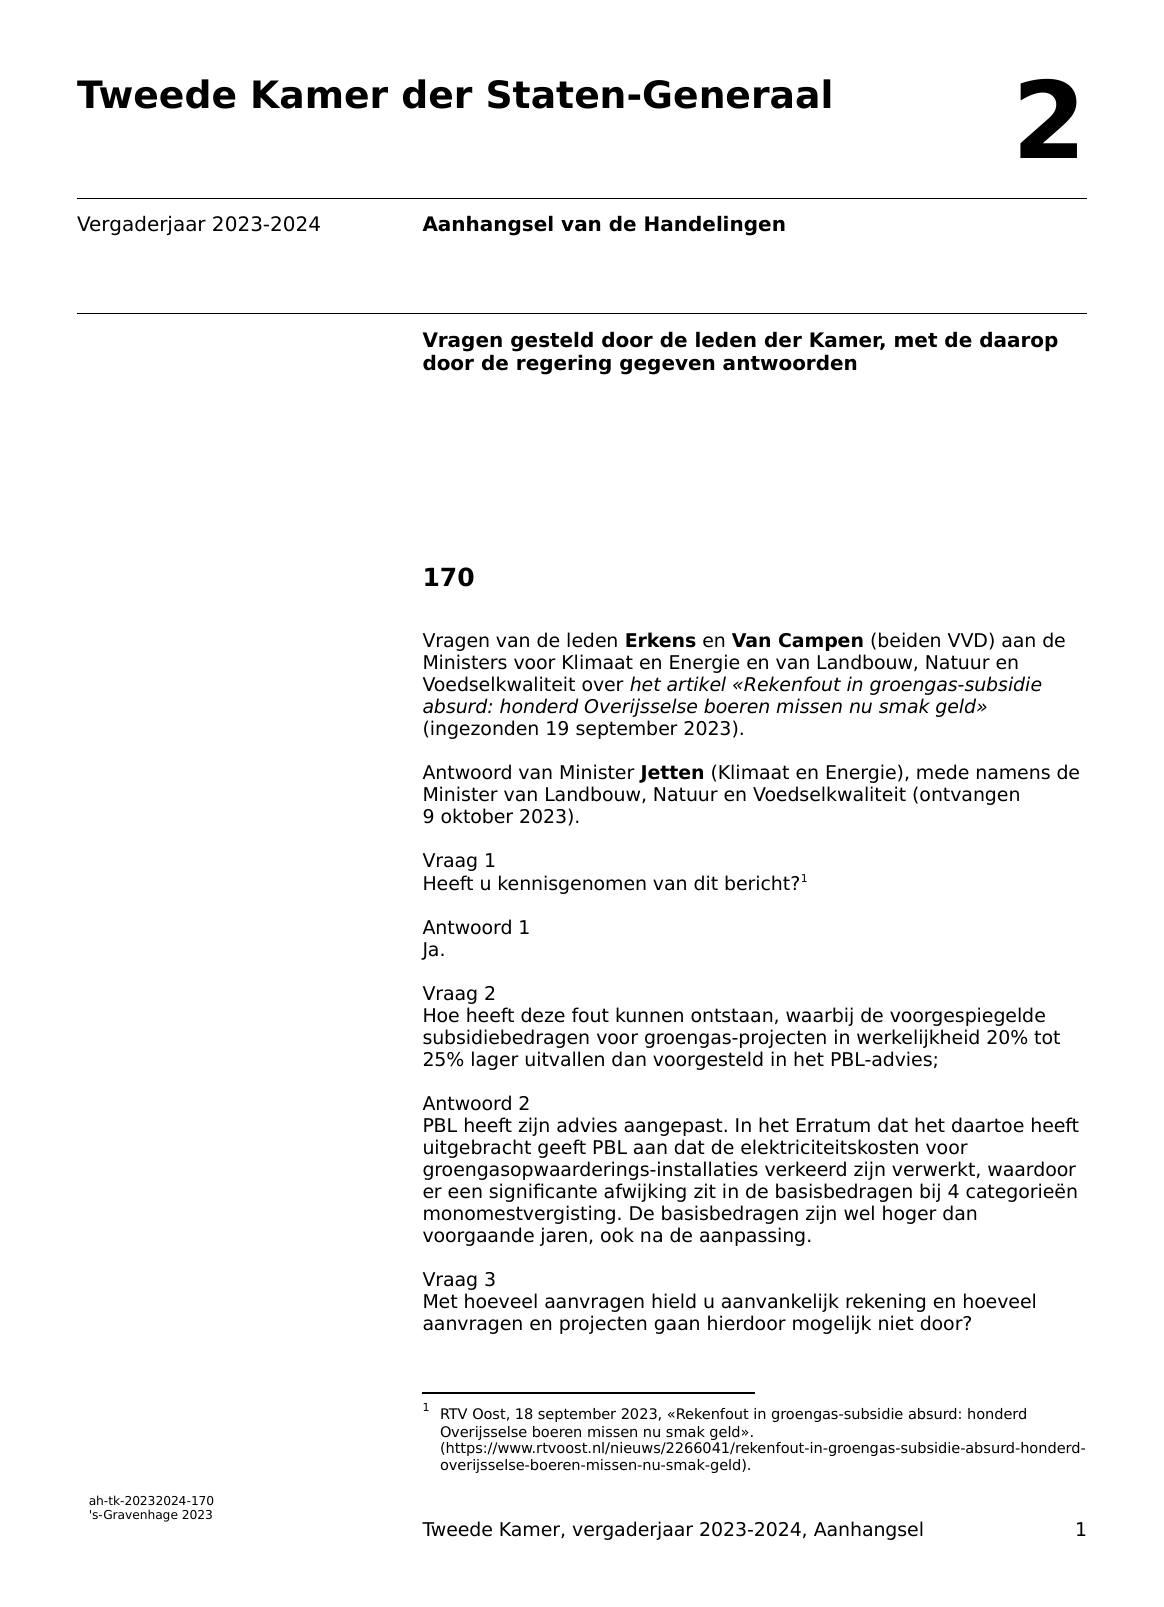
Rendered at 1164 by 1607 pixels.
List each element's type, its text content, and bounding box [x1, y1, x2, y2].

text RTV Oost, 18 september 2023, «Rekenfout in groengas-subsidie absurd: honderd Overijsselse boeren missen nu smak geld». (https://www.rtvoost.nl/nieuws/2266041/rekenfout-in-groengas-subsidie-absurd-honderd-overijsselse-boeren-missen-nu-smak-geld). [422, 1402, 1087, 1474]
text 170 [422, 563, 1087, 592]
text Met hoeveel aanvragen hield u aanvankelijk rekening en hoeveel aanvragen en projecten gaan hierdoor mogelijk niet door? [422, 1291, 1087, 1335]
text Antwoord 1 [422, 917, 1087, 938]
text Hoe heeft deze fout kunnen ontstaan, waarbij de voorgespiegelde subsidiebedragen voor groengas-projecten in werkelijkheid 20% tot 25% lager uitvallen dan voorgesteld in het PBL-advies; [422, 1005, 1087, 1071]
table_cell Aanhangsel van de Handelingen [422, 199, 1087, 313]
table_cell Vergaderjaar 2023-2024 [77, 199, 422, 313]
table_header 2 [886, 59, 1087, 198]
text Vraag 3 [422, 1269, 1087, 1291]
text 's-Gravenhage 2023 [88, 1508, 323, 1522]
text Vragen van de leden Erkens en Van Campen (beiden VVD) aan de Ministers voor Klimaat en Energie en van Landbouw, Natuur en Voedselkwaliteit over het artikel «Rekenfout in groengas-subsidie absurd: honderd Overijsselse boeren missen nu smak geld» (ingezonden 19 september 2023). [422, 630, 1087, 740]
text Vraag 2 [422, 983, 1087, 1005]
text Antwoord 2 [422, 1093, 1087, 1115]
text Antwoord van Minister Jetten (Klimaat en Energie), mede namens de Minister van Landbouw, Natuur en Voedselkwaliteit (ontvangen 9 oktober 2023). [422, 762, 1087, 828]
text PBL heeft zijn advies aangepast. In het Erratum dat het daartoe heeft uitgebracht geeft PBL aan dat de elektriciteitskosten voor groengasopwaarderings-installaties verkeerd zijn verwerkt, waardoor er een significante afwijking zit in de basisbedragen bij 4 categorieën monomestvergisting. De basisbedragen zijn wel hoger dan voorgaande jaren, ook na de aanpassing. [422, 1115, 1087, 1247]
text Vraag 1 [422, 850, 1087, 872]
text ah-tk-20232024-170 [88, 1494, 323, 1508]
text Heeft u kennisgenomen van dit bericht? [422, 872, 1087, 894]
table_cell [77, 314, 422, 375]
table_cell Vragen gesteld door de leden der Kamer, met de daarop door de regering gegeven antwoorden [422, 314, 1087, 375]
text Ja. [422, 938, 1087, 961]
table_header Tweede Kamer der Staten-Generaal [77, 59, 886, 198]
